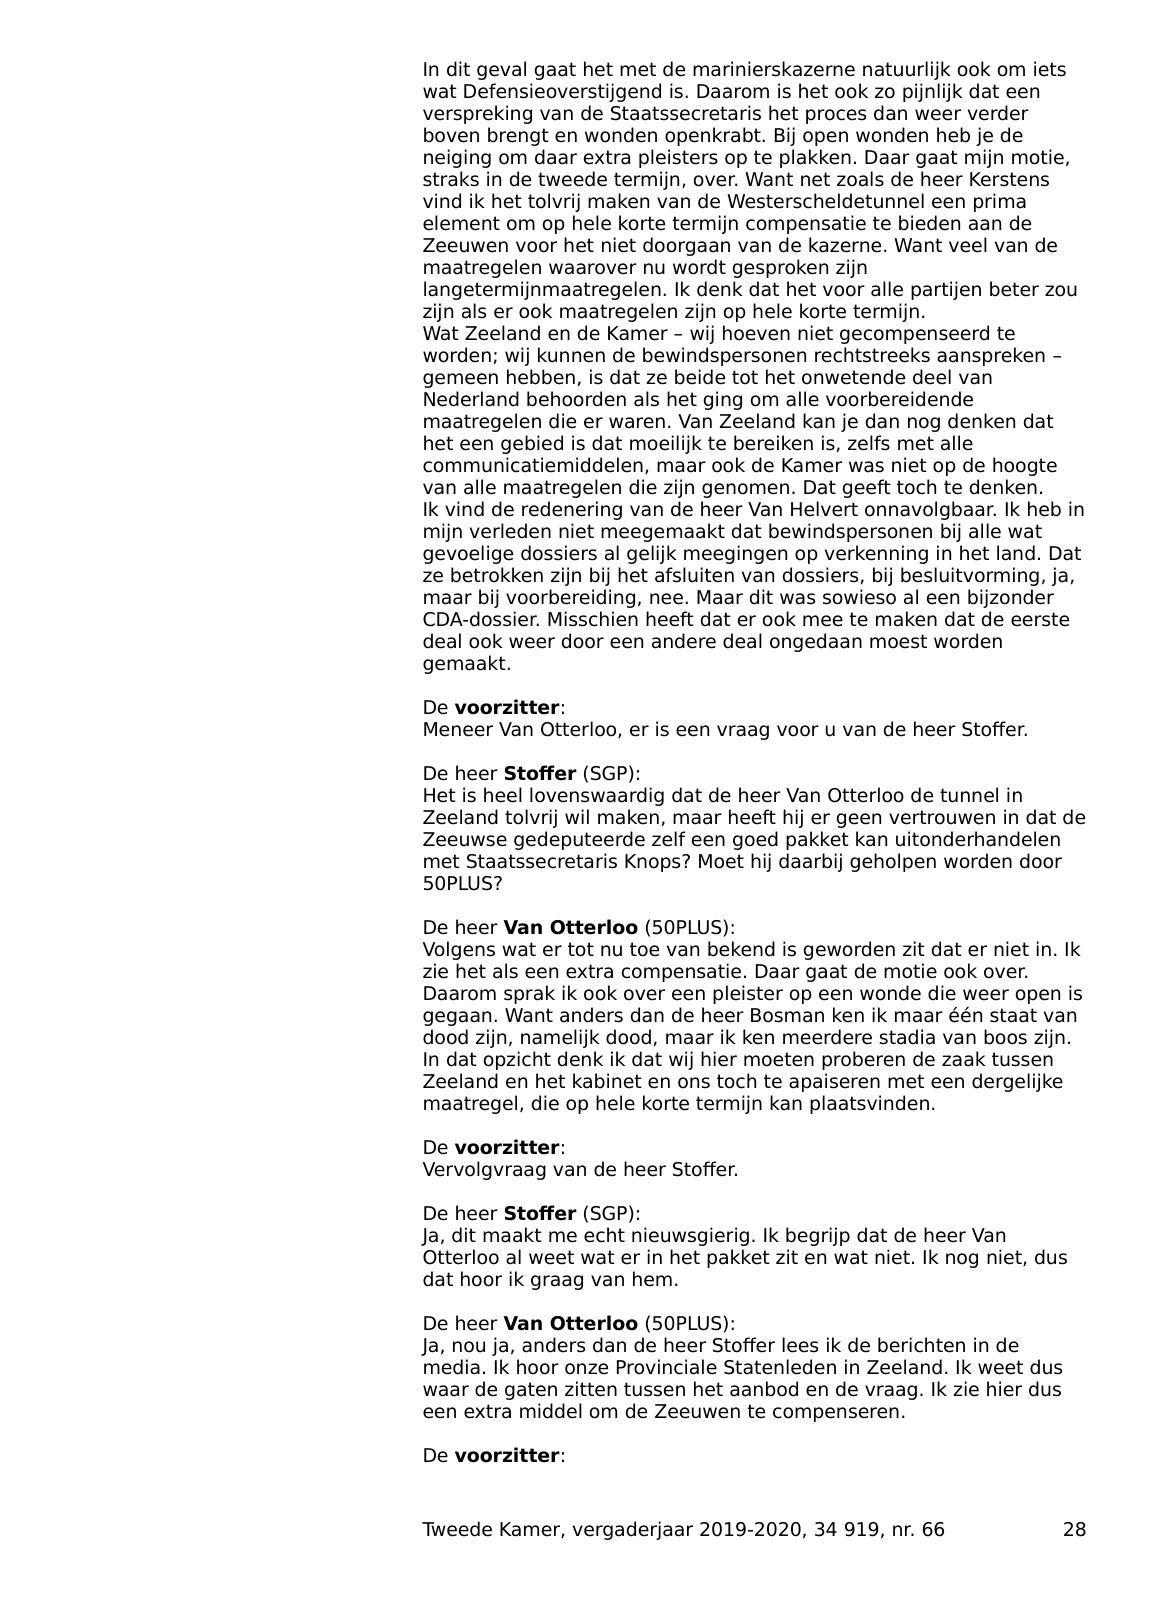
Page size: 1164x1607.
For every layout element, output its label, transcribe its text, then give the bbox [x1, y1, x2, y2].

text Volgens wat er tot nu toe van bekend is geworden zit dat er niet in. Ik zie het als een extra compensatie. Daar gaat de motie ook over. Daarom sprak ik ook over een pleister op een wonde die weer open is gegaan. Want anders dan de heer Bosman ken ik maar één staat van dood zijn, namelijk dood, maar ik ken meerdere stadia van boos zijn. In dat opzicht denk ik dat wij hier moeten proberen de zaak tussen Zeeland en het kabinet en ons toch te apaiseren met een dergelijke maatregel, die op hele korte termijn kan plaatsvinden. [422, 939, 1087, 1115]
text De heer Van Otterloo (50PLUS): [422, 1313, 1087, 1335]
text Meneer Van Otterloo, er is een vraag voor u van de heer Stoffer. [422, 719, 1087, 741]
text De voorzitter: [422, 1137, 1087, 1159]
text In dit geval gaat het met de marinierskazerne natuurlijk ook om iets wat Defensieoverstijgend is. Daarom is het ook zo pijnlijk dat een verspreking van de Staatssecretaris het proces dan weer verder boven brengt en wonden openkrabt. Bij open wonden heb je de neiging om daar extra pleisters op te plakken. Daar gaat mijn motie, straks in de tweede termijn, over. Want net zoals de heer Kerstens vind ik het tolvrij maken van de Westerscheldetunnel een prima element om op hele korte termijn compensatie te bieden aan de Zeeuwen voor het niet doorgaan van de kazerne. Want veel van de maatregelen waarover nu wordt gesproken zijn langetermijnmaatregelen. Ik denk dat het voor alle partijen beter zou zijn als er ook maatregelen zijn op hele korte termijn. [422, 59, 1087, 323]
text Wat Zeeland en de Kamer – wij hoeven niet gecompenseerd te worden; wij kunnen de bewindspersonen rechtstreeks aanspreken – gemeen hebben, is dat ze beide tot het onwetende deel van Nederland behoorden als het ging om alle voorbereidende maatregelen die er waren. Van Zeeland kan je dan nog denken dat het een gebied is dat moeilijk te bereiken is, zelfs met alle communicatiemiddelen, maar ook de Kamer was niet op de hoogte van alle maatregelen die zijn genomen. Dat geeft toch te denken. [422, 323, 1087, 499]
text Ik vind de redenering van de heer Van Helvert onnavolgbaar. Ik heb in mijn verleden niet meegemaakt dat bewindspersonen bij alle wat gevoelige dossiers al gelijk meegingen op verkenning in het land. Dat ze betrokken zijn bij het afsluiten van dossiers, bij besluitvorming, ja, maar bij voorbereiding, nee. Maar dit was sowieso al een bijzonder CDA-dossier. Misschien heeft dat er ook mee te maken dat de eerste deal ook weer door een andere deal ongedaan moest worden gemaakt. [422, 499, 1087, 674]
text De voorzitter: [422, 697, 1087, 719]
text De voorzitter: [422, 1445, 1087, 1467]
text Ja, dit maakt me echt nieuwsgierig. Ik begrijp dat de heer Van Otterloo al weet wat er in het pakket zit en wat niet. Ik nog niet, dus dat hoor ik graag van hem. [422, 1225, 1087, 1291]
text De heer Van Otterloo (50PLUS): [422, 917, 1087, 939]
text Ja, nou ja, anders dan de heer Stoffer lees ik de berichten in de media. Ik hoor onze Provinciale Statenleden in Zeeland. Ik weet dus waar de gaten zitten tussen het aanbod en de vraag. Ik zie hier dus een extra middel om de Zeeuwen te compenseren. [422, 1335, 1087, 1423]
text Het is heel lovenswaardig dat de heer Van Otterloo de tunnel in Zeeland tolvrij wil maken, maar heeft hij er geen vertrouwen in dat de Zeeuwse gedeputeerde zelf een goed pakket kan uitonderhandelen met Staatssecretaris Knops? Moet hij daarbij geholpen worden door 50PLUS? [422, 785, 1087, 895]
text De heer Stoffer (SGP): [422, 1203, 1087, 1225]
text Vervolgvraag van de heer Stoffer. [422, 1159, 1087, 1181]
text De heer Stoffer (SGP): [422, 763, 1087, 785]
